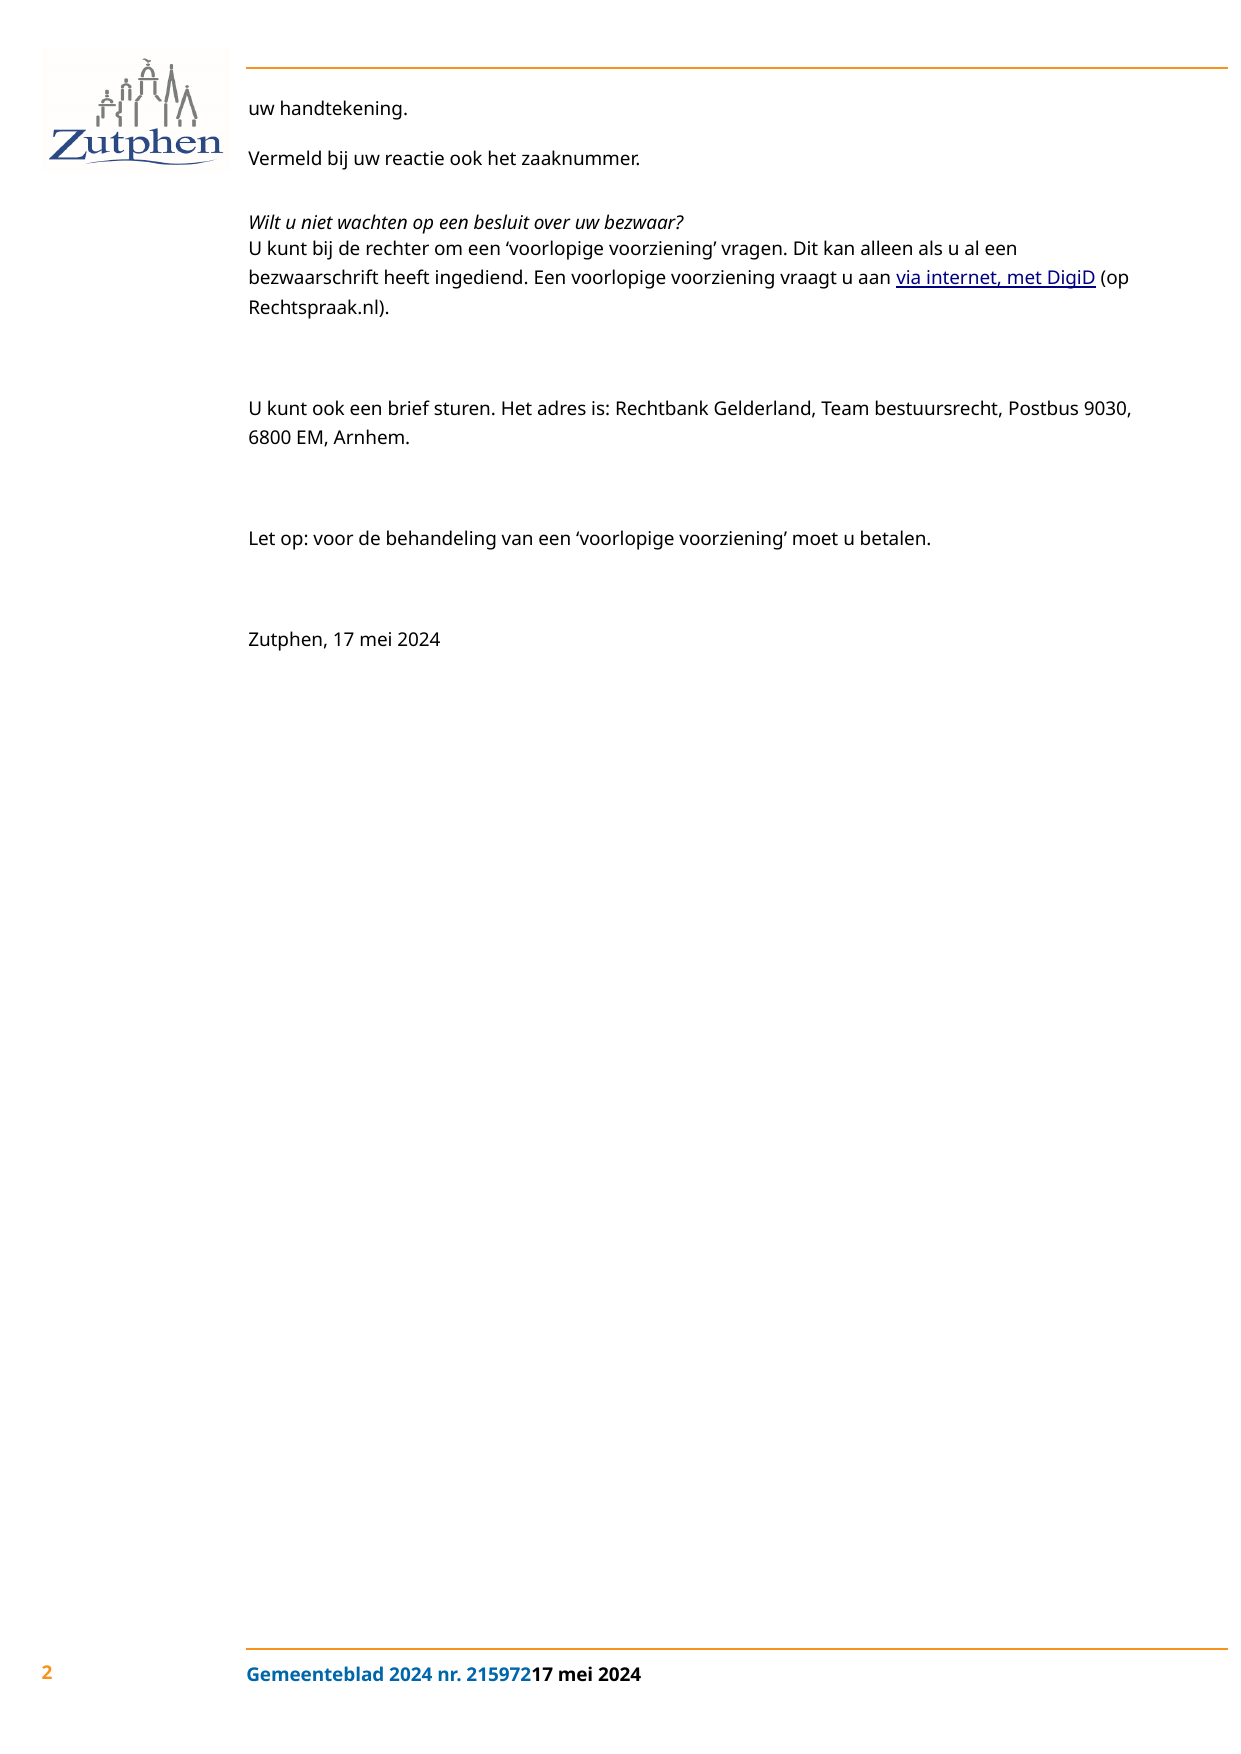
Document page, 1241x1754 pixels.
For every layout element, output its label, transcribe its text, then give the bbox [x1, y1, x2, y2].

text U kunt ook een brief sturen. Het adres is: Rechtbank Gelderland, Team bestuursrecht, Postbus 9030, 6800 EM, Arnhem. [248, 395, 1152, 450]
text uw handtekening. [248, 95, 1152, 121]
text Vermeld bij uw reactie ook het zaaknummer. [248, 145, 1152, 171]
picture [41, 47, 231, 172]
text U kunt bij de rechter om een ‘voorlopige voorziening’ vragen. Dit kan alleen als u al een bezwaarschrift heeft ingediend. Een voorlopige voorziening vraagt u aan via internet, met DigiD (op Rechtspraak.nl). [248, 235, 1152, 320]
text Let op: voor de behandeling van een ‘voorlopige voorziening’ moet u betalen. [248, 525, 1152, 551]
text Wilt u niet wachten op een besluit over uw bezwaar? [248, 209, 1152, 235]
text Zutphen, 17 mei 2024 [248, 626, 1152, 652]
